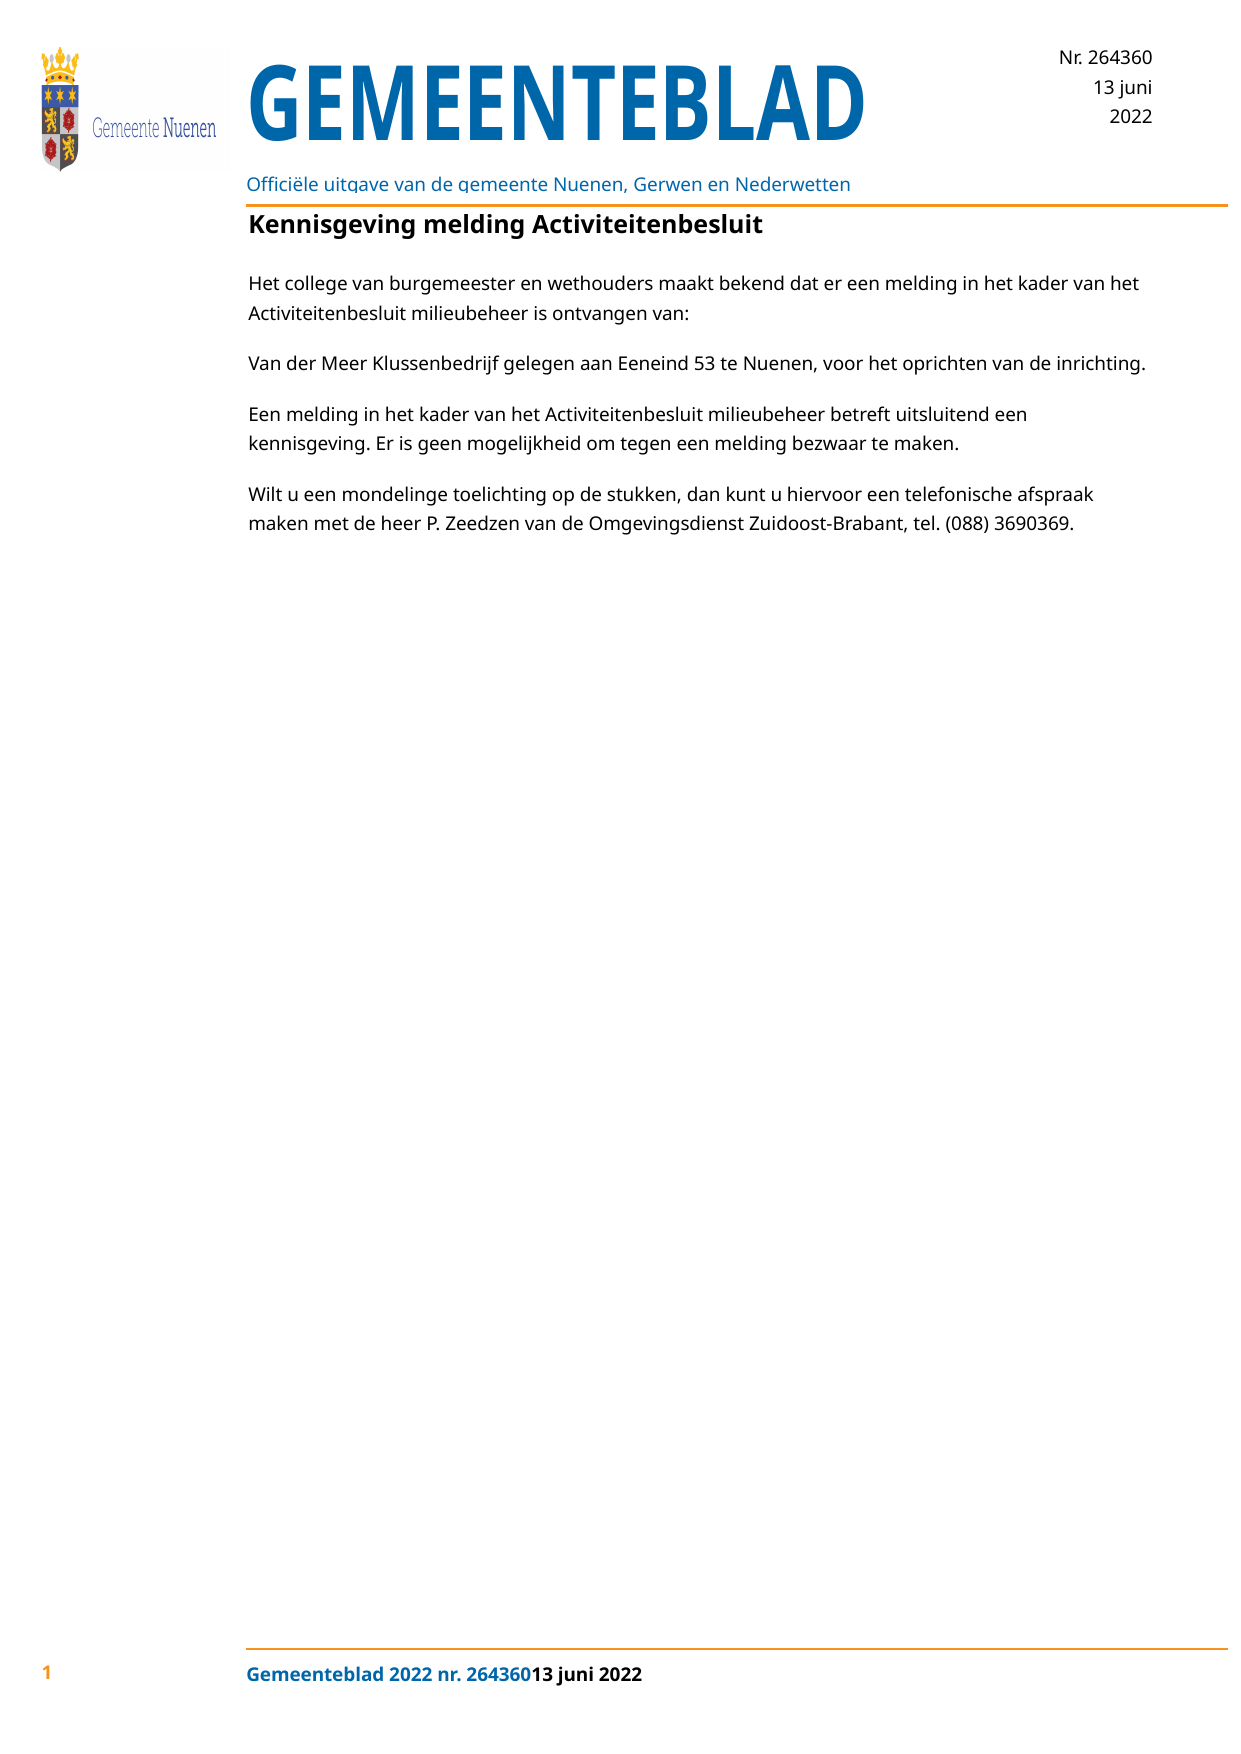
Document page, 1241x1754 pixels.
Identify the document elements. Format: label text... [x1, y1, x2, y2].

text Een melding in het kader van het Activiteitenbesluit milieubeheer betreft uitsluitend een kennisgeving. Er is geen mogelijkheid om tegen een melding bezwaar te maken. [248, 401, 1152, 456]
text Kennisgeving melding Activiteitenbesluit [248, 207, 1152, 241]
text Het college van burgemeester en wethouders maakt bekend dat er een melding in het kader van het Activiteitenbesluit milieubeheer is ontvangen van: [248, 270, 1152, 326]
picture [41, 47, 231, 172]
text Wilt u een mondelinge toelichting op de stukken, dan kunt u hiervoor een telefonische afspraak maken met de heer P. Zeedzen van de Omgevingsdienst Zuidoost-Brabant, tel. (088) 3690369. [248, 481, 1152, 536]
text Van der Meer Klussenbedrijf gelegen aan Eeneind 53 te Nuenen, voor het oprichten van de inrichting. [248, 350, 1152, 376]
